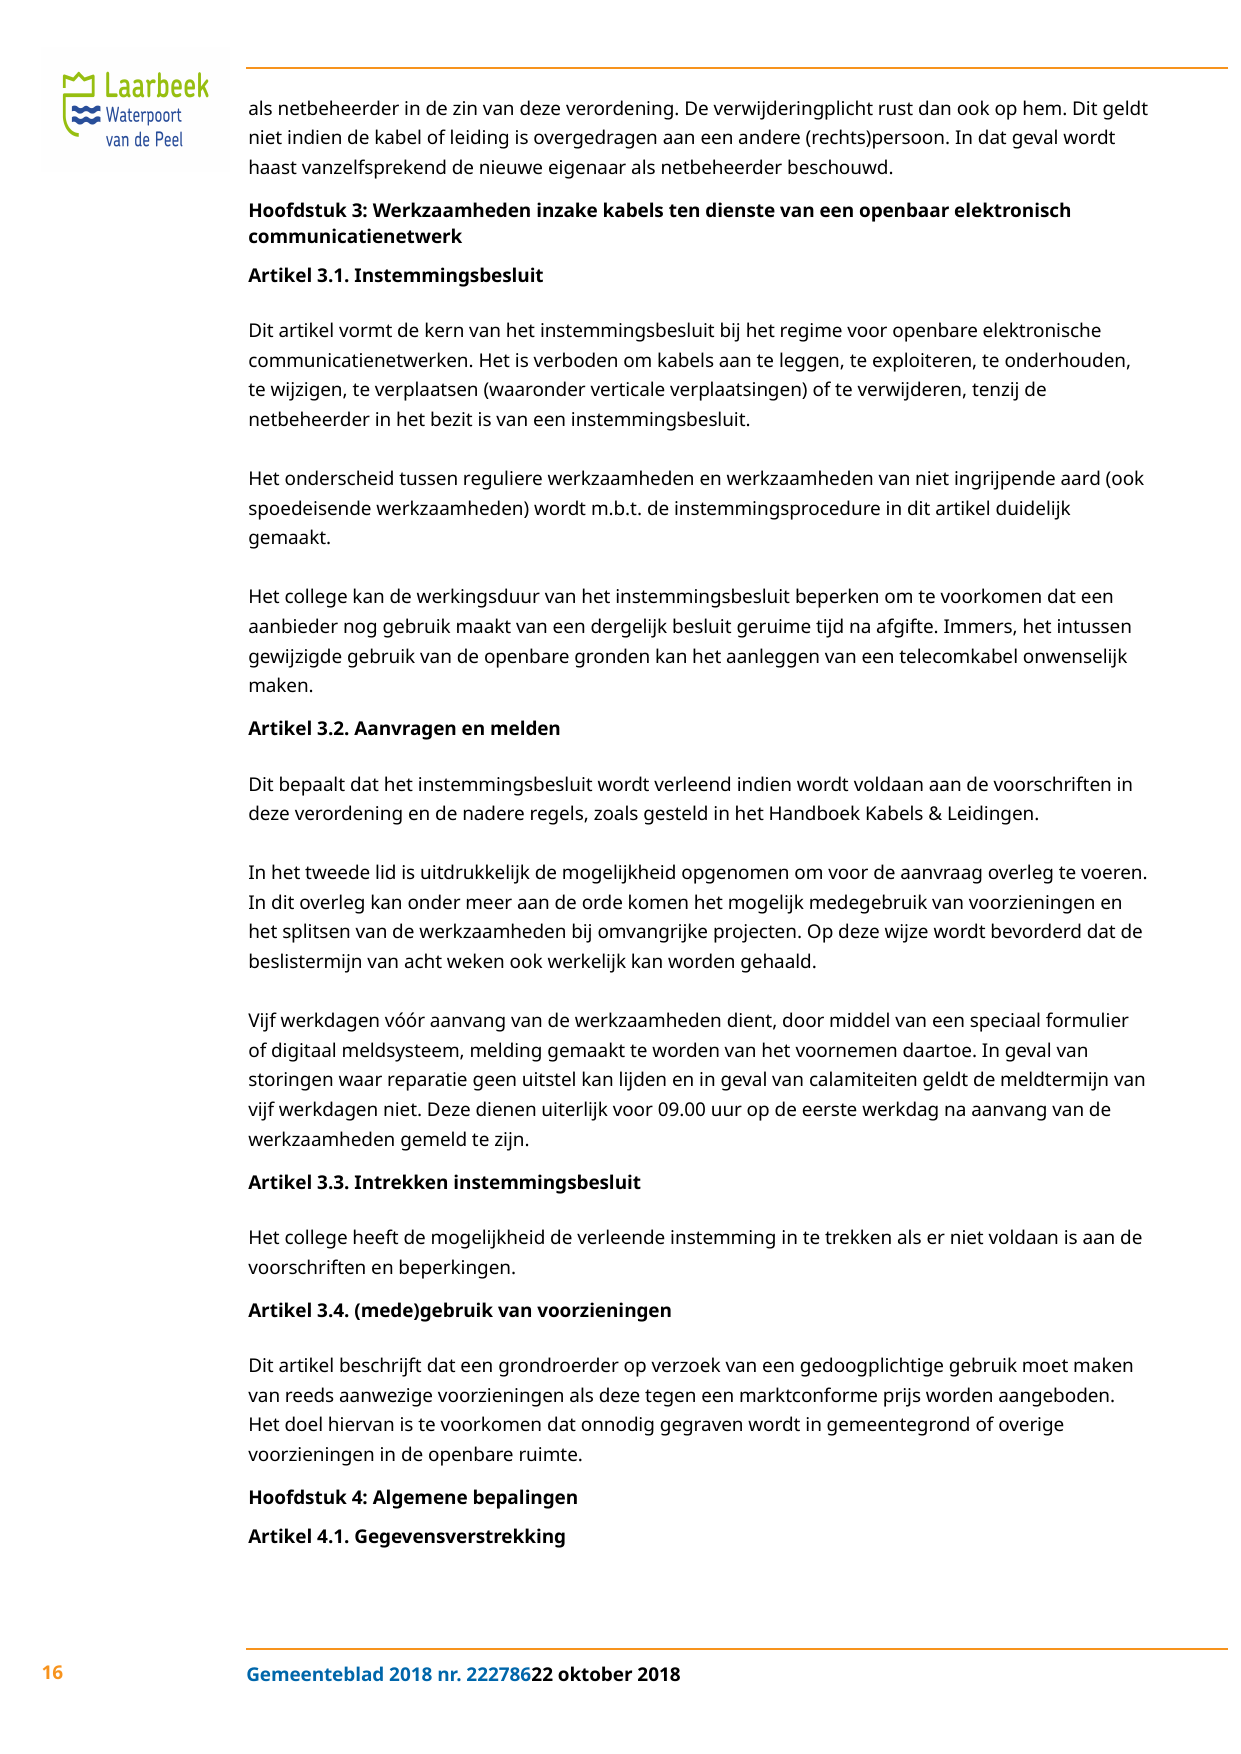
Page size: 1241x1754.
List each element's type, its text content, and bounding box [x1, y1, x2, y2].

text Artikel 3.1. Instemmingsbesluit [248, 262, 1152, 288]
text Het college kan de werkingsduur van het instemmingsbesluit beperken om te voorkomen dat een aanbieder nog gebruik maakt van een dergelijk besluit geruime tijd na afgifte. Immers, het intussen gewijzigde gebruik van de openbare gronden kan het aanleggen van een telecomkabel onwenselijk maken. [248, 584, 1152, 698]
text Artikel 3.3. Intrekken instemmingsbesluit [248, 1169, 1152, 1195]
picture [41, 47, 231, 172]
text In het tweede lid is uitdrukkelijk de mogelijkheid opgenomen om voor de aanvraag overleg te voeren. In dit overleg kan onder meer aan de orde komen het mogelijk medegebruik van voorzieningen en het splitsen van de werkzaamheden bij omvangrijke projecten. Op deze wijze wordt bevorderd dat de beslistermijn van acht weken ook werkelijk kan worden gehaald. [248, 859, 1152, 974]
text Dit bepaalt dat het instemmingsbesluit wordt verleend indien wordt voldaan aan de voorschriften in deze verordening en de nadere regels, zoals gesteld in het Handboek Kabels & Leidingen. [248, 771, 1152, 826]
text Artikel 3.4. (mede)gebruik van voorzieningen [248, 1297, 1152, 1323]
text Artikel 3.2. Aanvragen en melden [248, 716, 1152, 741]
text Dit artikel beschrijft dat een grondroerder op verzoek van een gedoogplichtige gebruik moet maken van reeds aanwezige voorzieningen als deze tegen een marktconforme prijs worden aangeboden. Het doel hiervan is te voorkomen dat onnodig gegraven wordt in gemeentegrond of overige voorzieningen in de openbare ruimte. [248, 1352, 1152, 1467]
text Artikel 4.1. Gegevensverstrekking [248, 1523, 1152, 1549]
text Dit artikel vormt de kern van het instemmingsbesluit bij het regime voor openbare elektronische communicatienetwerken. Het is verboden om kabels aan te leggen, te exploiteren, te onderhouden, te wijzigen, te verplaatsen (waaronder verticale verplaatsingen) of te verwijderen, tenzij de netbeheerder in het bezit is van een instemmingsbesluit. [248, 317, 1152, 432]
text Hoofdstuk 4: Algemene bepalingen [248, 1484, 1152, 1510]
text Het college heeft de mogelijkheid de verleende instemming in te trekken als er niet voldaan is aan de voorschriften en beperkingen. [248, 1224, 1152, 1279]
text als netbeheerder in de zin van deze verordening. De verwijderingplicht rust dan ook op hem. Dit geldt niet indien de kabel of leiding is overgedragen aan een andere (rechts)persoon. In dat geval wordt haast vanzelfsprekend de nieuwe eigenaar als netbeheerder beschouwd. [248, 95, 1152, 180]
text Het onderscheid tussen reguliere werkzaamheden en werkzaamheden van niet ingrijpende aard (ook spoedeisende werkzaamheden) wordt m.b.t. de instemmingsprocedure in dit artikel duidelijk gemaakt. [248, 465, 1152, 550]
text Vijf werkdagen vóór aanvang van de werkzaamheden dient, door middel van een speciaal formulier of digitaal meldsysteem, melding gemaakt te worden van het voornemen daartoe. In geval van storingen waar reparatie geen uitstel kan lijden en in geval van calamiteiten geldt de meldtermijn van vijf werkdagen niet. Deze dienen uiterlijk voor 09.00 uur op de eerste werkdag na aanvang van de werkzaamheden gemeld te zijn. [248, 1007, 1152, 1152]
text Hoofdstuk 3: Werkzaamheden inzake kabels ten dienste van een openbaar elektronisch communicatienetwerk [248, 197, 1152, 248]
